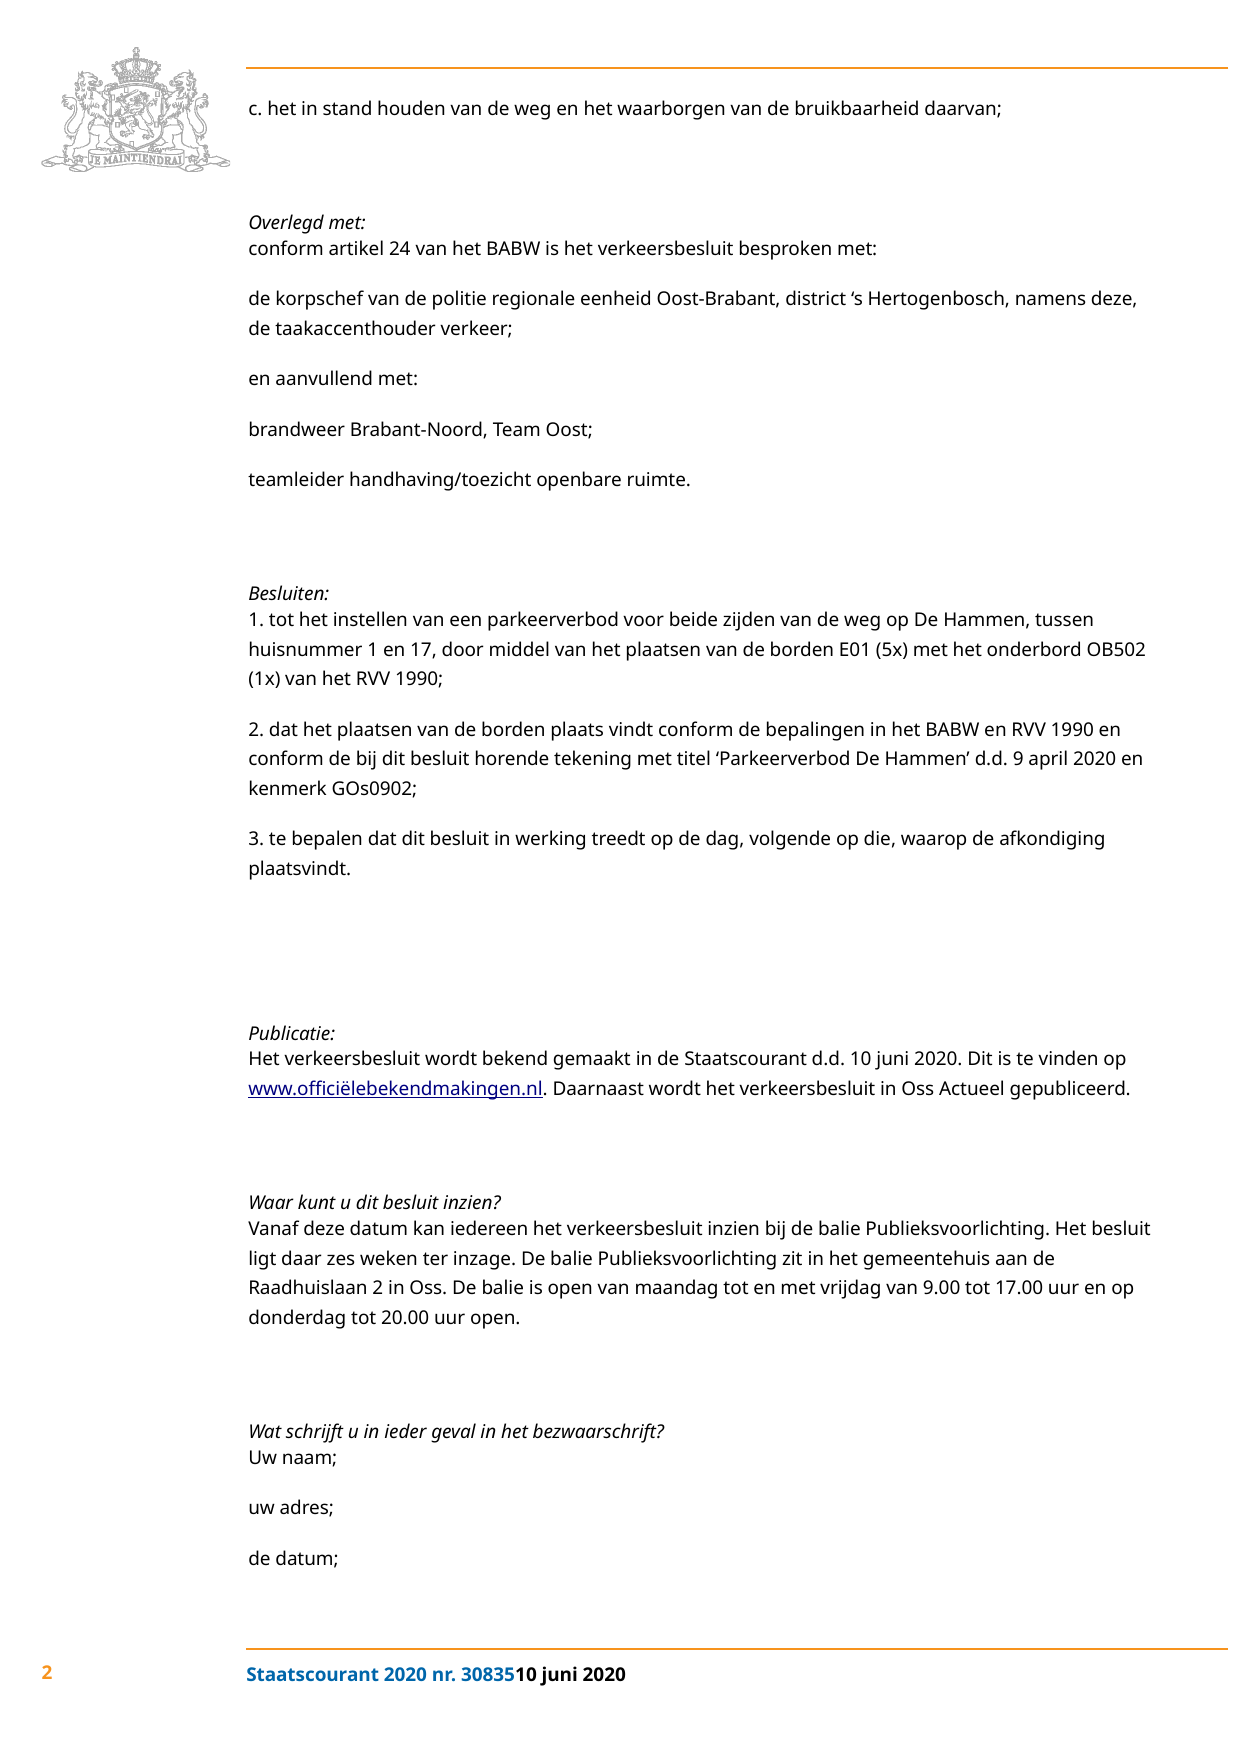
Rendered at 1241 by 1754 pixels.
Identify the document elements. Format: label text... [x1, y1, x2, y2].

text uw adres; [248, 1494, 1152, 1520]
text 3. te bepalen dat dit besluit in werking treedt op de dag, volgende op die, waarop de afkondiging plaatsvindt. [248, 825, 1152, 881]
text Waar kunt u dit besluit inzien? [248, 1189, 1152, 1215]
text Besluiten: [248, 581, 1152, 606]
text 2. dat het plaatsen van de borden plaats vindt conform de bepalingen in het BABW en RVV 1990 en conform de bij dit besluit horende tekening met titel ‘Parkeerverbod De Hammen’ d.d. 9 april 2020 en kenmerk GOs0902; [248, 716, 1152, 801]
text conform artikel 24 van het BABW is het verkeersbesluit besproken met: [248, 235, 1152, 261]
text de datum; [248, 1545, 1152, 1571]
text Uw naam; [248, 1444, 1152, 1470]
text de korpschef van de politie regionale eenheid Oost-Brabant, district ‘s Hertogenbosch, namens deze, de taakaccenthouder verkeer; [248, 285, 1152, 341]
text 1. tot het instellen van een parkeerverbod voor beide zijden van de weg op De Hammen, tussen huisnummer 1 en 17, door middel van het plaatsen van de borden E01 (5x) met het onderbord OB502 (1x) van het RVV 1990; [248, 606, 1152, 691]
text Overlegd met: [248, 209, 1152, 235]
text teamleider handhaving/toezicht openbare ruimte. [248, 466, 1152, 492]
text Publicatie: [248, 1020, 1152, 1046]
text brandweer Brabant-Noord, Team Oost; [248, 416, 1152, 441]
text c. het in stand houden van de weg en het waarborgen van de bruikbaarheid daarvan; [248, 95, 1152, 121]
text en aanvullend met: [248, 365, 1152, 391]
text Het verkeersbesluit wordt bekend gemaakt in de Staatscourant d.d. 10 juni 2020. Dit is te vinden op www.officiëlebekendmakingen.nl. Daarnaast wordt het verkeersbesluit in Oss Actueel gepubliceerd. [248, 1046, 1152, 1101]
text Vanaf deze datum kan iedereen het verkeersbesluit inzien bij de balie Publieksvoorlichting. Het besluit ligt daar zes weken ter inzage. De balie Publieksvoorlichting zit in het gemeentehuis aan de Raadhuislaan 2 in Oss. De balie is open van maandag tot en met vrijdag van 9.00 tot 17.00 uur en op donderdag tot 20.00 uur open. [248, 1215, 1152, 1330]
picture [41, 47, 231, 172]
text Wat schrijft u in ieder geval in het bezwaarschrift? [248, 1418, 1152, 1444]
